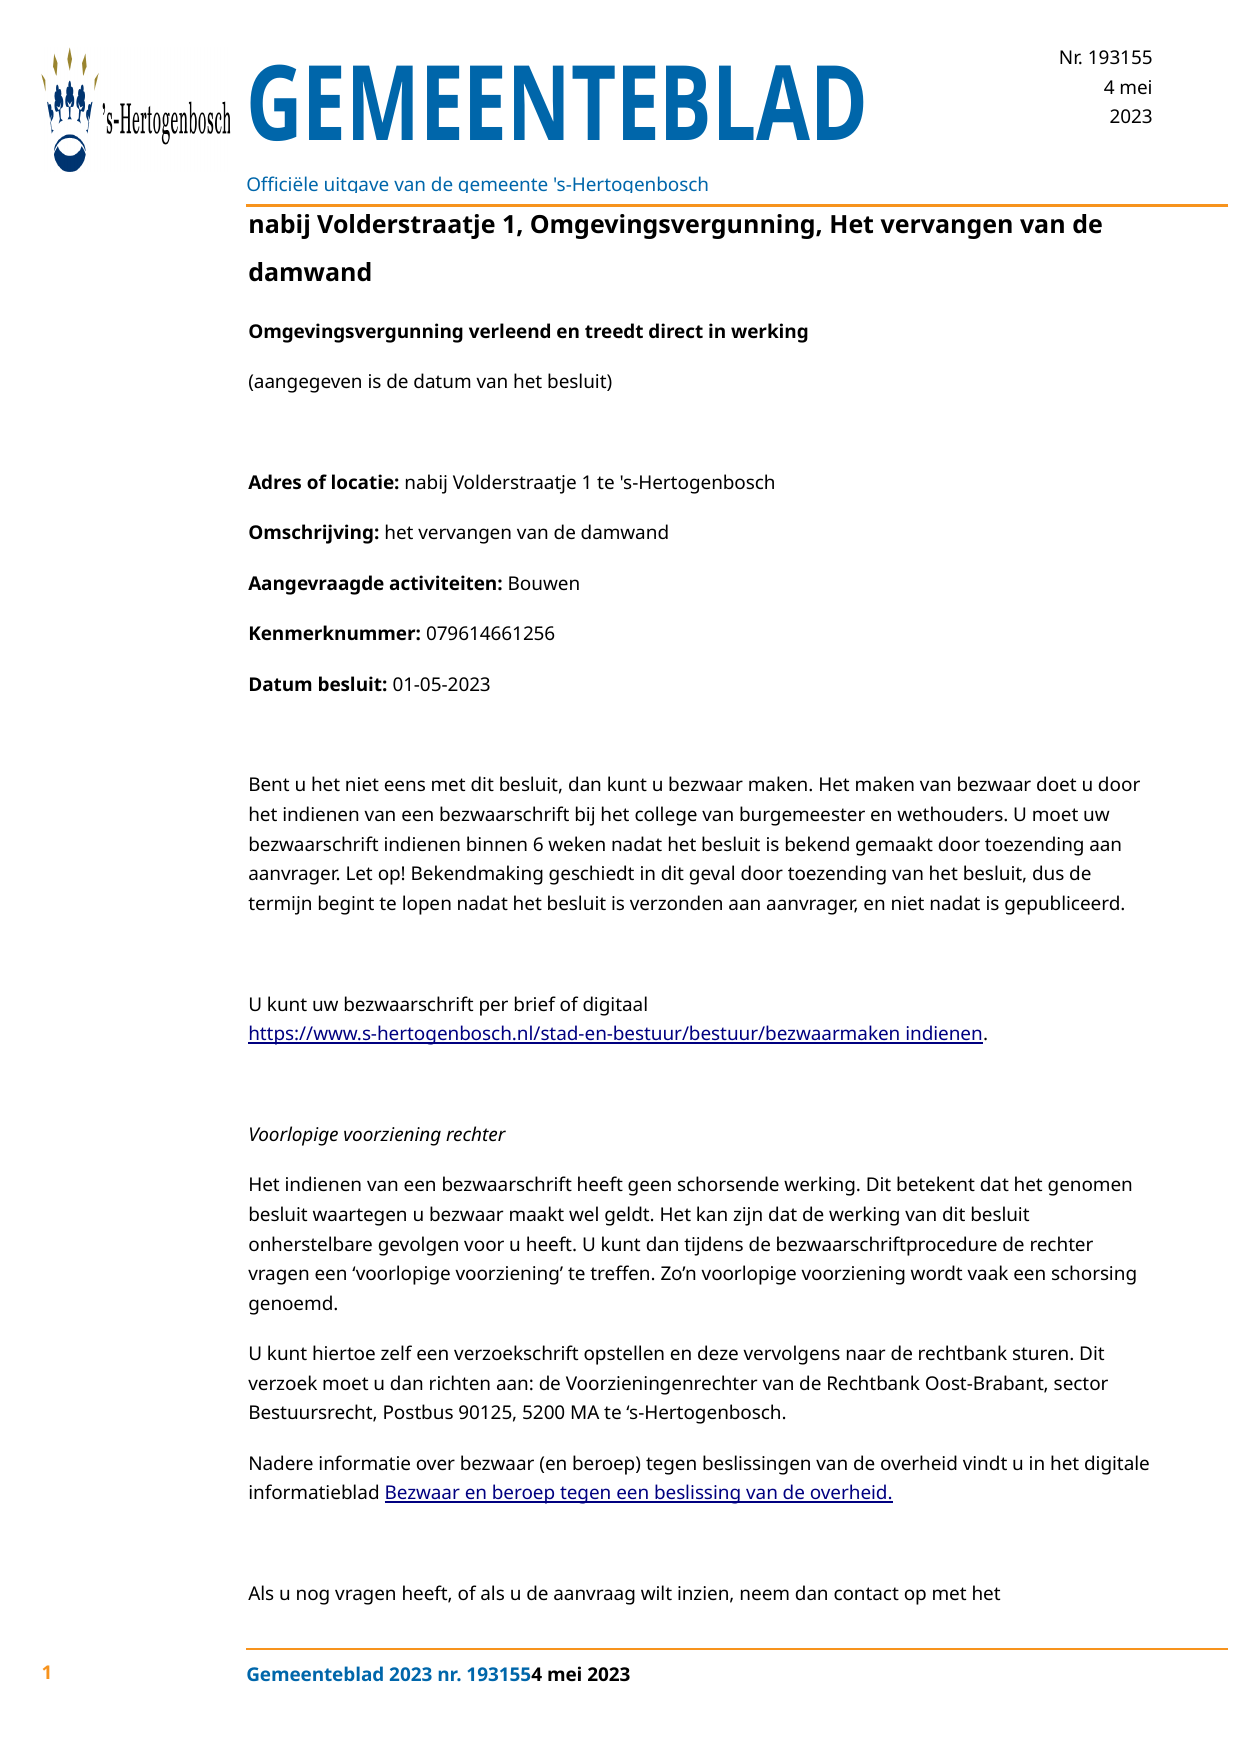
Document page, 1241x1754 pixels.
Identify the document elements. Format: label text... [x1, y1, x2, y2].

text Kenmerknummer: 079614661256 [248, 620, 1152, 646]
text Omschrijving: het vervangen van de damwand [248, 519, 1152, 545]
text Voorlopige voorziening rechter [248, 1121, 1152, 1147]
text Omgevingsvergunning verleend en treedt direct in werking [248, 318, 1152, 344]
text Nadere informatie over bezwaar (en beroep) tegen beslissingen van de overheid vindt u in het digitale informatieblad Bezwaar en beroep tegen een beslissing van de overheid. [248, 1450, 1152, 1505]
text (aangegeven is de datum van het besluit) [248, 368, 1152, 394]
text Als u nog vragen heeft, of als u de aanvraag wilt inzien, neem dan contact op met het [248, 1580, 1152, 1606]
text U kunt hiertoe zelf een verzoekschrift opstellen en deze vervolgens naar de rechtbank sturen. Dit verzoek moet u dan richten aan: de Voorzieningenrechter van de Rechtbank Oost-Brabant, sector Bestuursrecht, Postbus 90125, 5200 MA te ‘s-Hertogenbosch. [248, 1340, 1152, 1425]
text Adres of locatie: nabij Volderstraatje 1 te 's-Hertogenbosch [248, 469, 1152, 495]
text Aangevraagde activiteiten: Bouwen [248, 570, 1152, 596]
text Het indienen van een bezwaarschrift heeft geen schorsende werking. Dit betekent dat het genomen besluit waartegen u bezwaar maakt wel geldt. Het kan zijn dat de werking van dit besluit onherstelbare gevolgen voor u heeft. U kunt dan tijdens de bezwaarschriftprocedure de rechter vragen een ‘voorlopige voorziening’ te treffen. Zo’n voorlopige voorziening wordt vaak een schorsing genoemd. [248, 1172, 1152, 1316]
picture [41, 47, 231, 172]
text Datum besluit: 01-05-2023 [248, 671, 1152, 697]
text U kunt uw bezwaarschrift per brief of digitaal https://www.s-hertogenbosch.nl/stad-en-bestuur/bestuur/bezwaarmaken indienen. [248, 991, 1152, 1046]
text nabij Volderstraatje 1, Omgevingsvergunning, Het vervangen van de damwand [248, 207, 1152, 288]
text Bent u het niet eens met dit besluit, dan kunt u bezwaar maken. Het maken van bezwaar doet u door het indienen van een bezwaarschrift bij het college van burgemeester en wethouders. U moet uw bezwaarschrift indienen binnen 6 weken nadat het besluit is bekend gemaakt door toezending aan aanvrager. Let op! Bekendmaking geschiedt in dit geval door toezending van het besluit, dus de termijn begint te lopen nadat het besluit is verzonden aan aanvrager, en niet nadat is gepubliceerd. [248, 772, 1152, 916]
